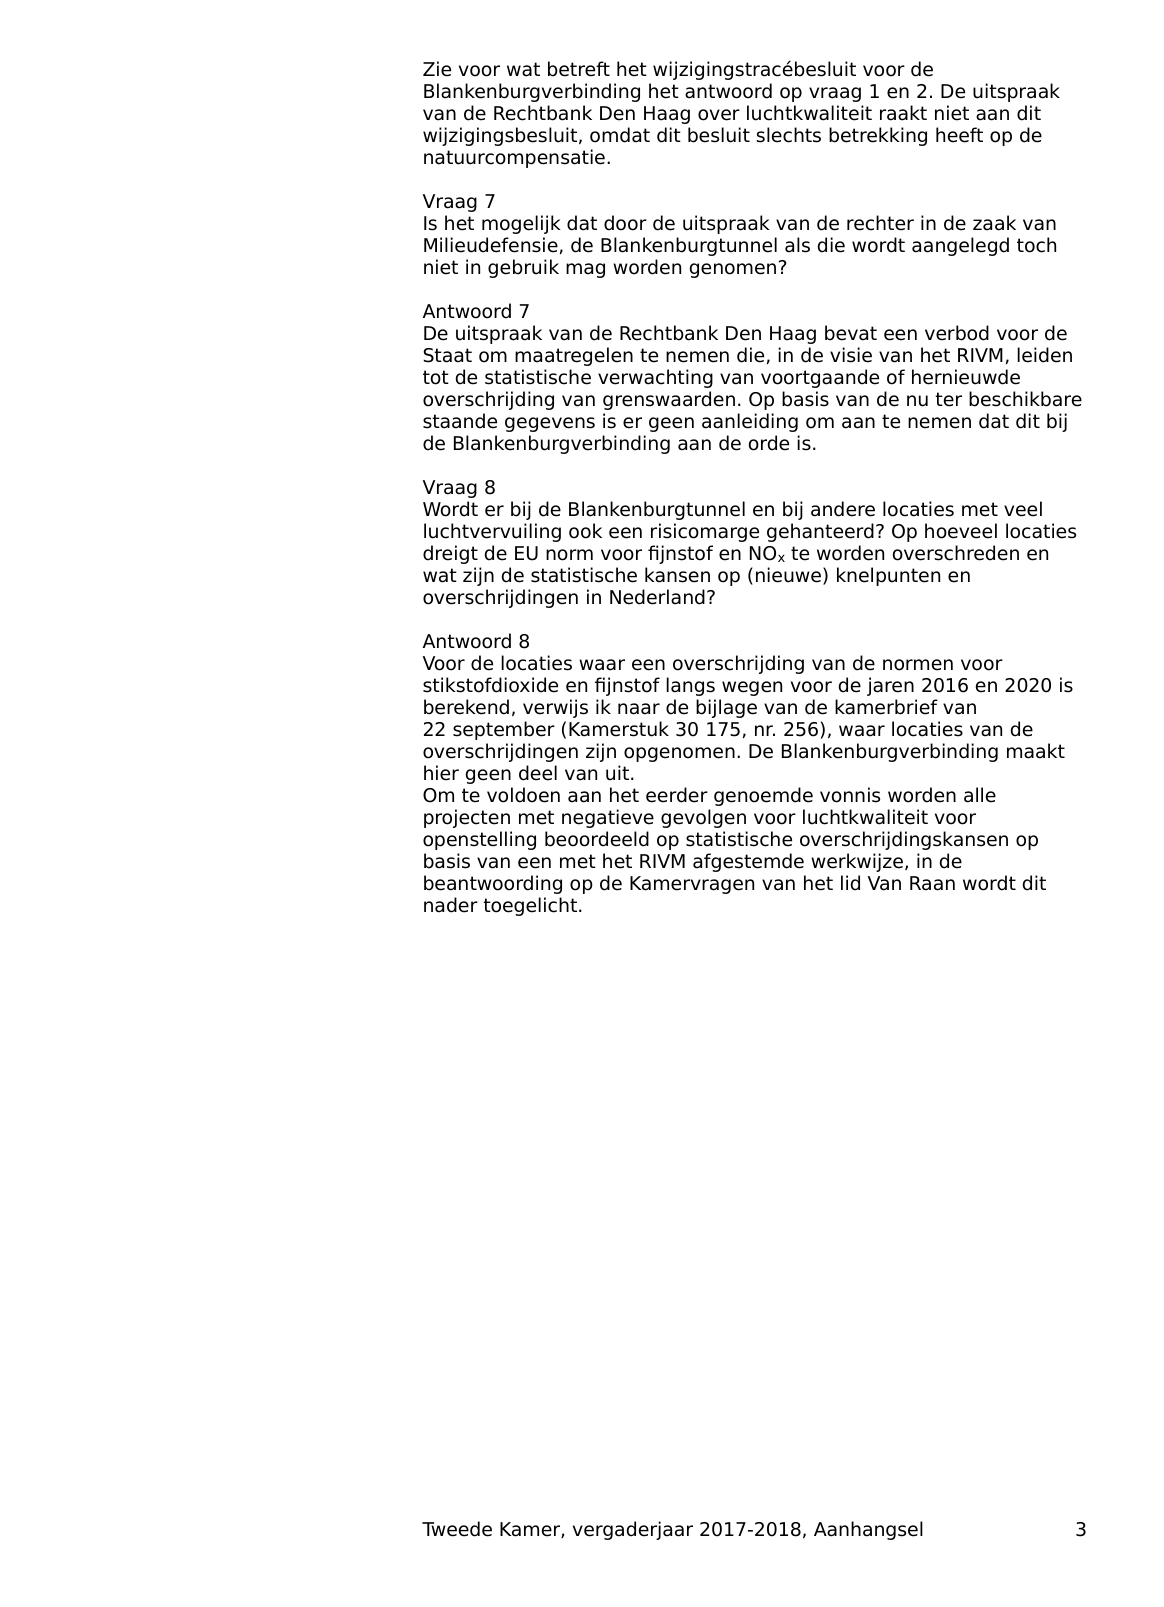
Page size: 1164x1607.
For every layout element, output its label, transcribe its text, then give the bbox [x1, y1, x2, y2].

text Om te voldoen aan het eerder genoemde vonnis worden alle projecten met negatieve gevolgen voor luchtkwaliteit voor openstelling beoordeeld op statistische overschrijdingskansen op basis van een met het RIVM afgestemde werkwijze, in de beantwoording op de Kamervragen van het lid Van Raan wordt dit nader toegelicht. [422, 785, 1087, 917]
text Vraag 8 [422, 477, 1087, 499]
text Is het mogelijk dat door de uitspraak van de rechter in de zaak van Milieudefensie, de Blankenburgtunnel als die wordt aangelegd toch niet in gebruik mag worden genomen? [422, 213, 1087, 279]
text Wordt er bij de Blankenburgtunnel en bij andere locaties met veel luchtvervuiling ook een risicomarge gehanteerd? Op hoeveel locaties dreigt de EU norm voor fijnstof en NOx te worden overschreden en wat zijn de statistische kansen op (nieuwe) knelpunten en overschrijdingen in Nederland? [422, 499, 1087, 609]
text Voor de locaties waar een overschrijding van de normen voor stikstofdioxide en fijnstof langs wegen voor de jaren 2016 en 2020 is berekend, verwijs ik naar de bijlage van de kamerbrief van 22 september (Kamerstuk 30 175, nr. 256), waar locaties van de overschrijdingen zijn opgenomen. De Blankenburgverbinding maakt hier geen deel van uit. [422, 653, 1087, 785]
text De uitspraak van de Rechtbank Den Haag bevat een verbod voor de Staat om maatregelen te nemen die, in de visie van het RIVM, leiden tot de statistische verwachting van voortgaande of hernieuwde overschrijding van grenswaarden. Op basis van de nu ter beschikbare staande gegevens is er geen aanleiding om aan te nemen dat dit bij de Blankenburgverbinding aan de orde is. [422, 323, 1087, 455]
text Vraag 7 [422, 191, 1087, 213]
text Antwoord 7 [422, 301, 1087, 323]
text Zie voor wat betreft het wijzigingstracébesluit voor de Blankenburgverbinding het antwoord op vraag 1 en 2. De uitspraak van de Rechtbank Den Haag over luchtkwaliteit raakt niet aan dit wijzigingsbesluit, omdat dit besluit slechts betrekking heeft op de natuurcompensatie. [422, 59, 1087, 169]
text Antwoord 8 [422, 631, 1087, 653]
